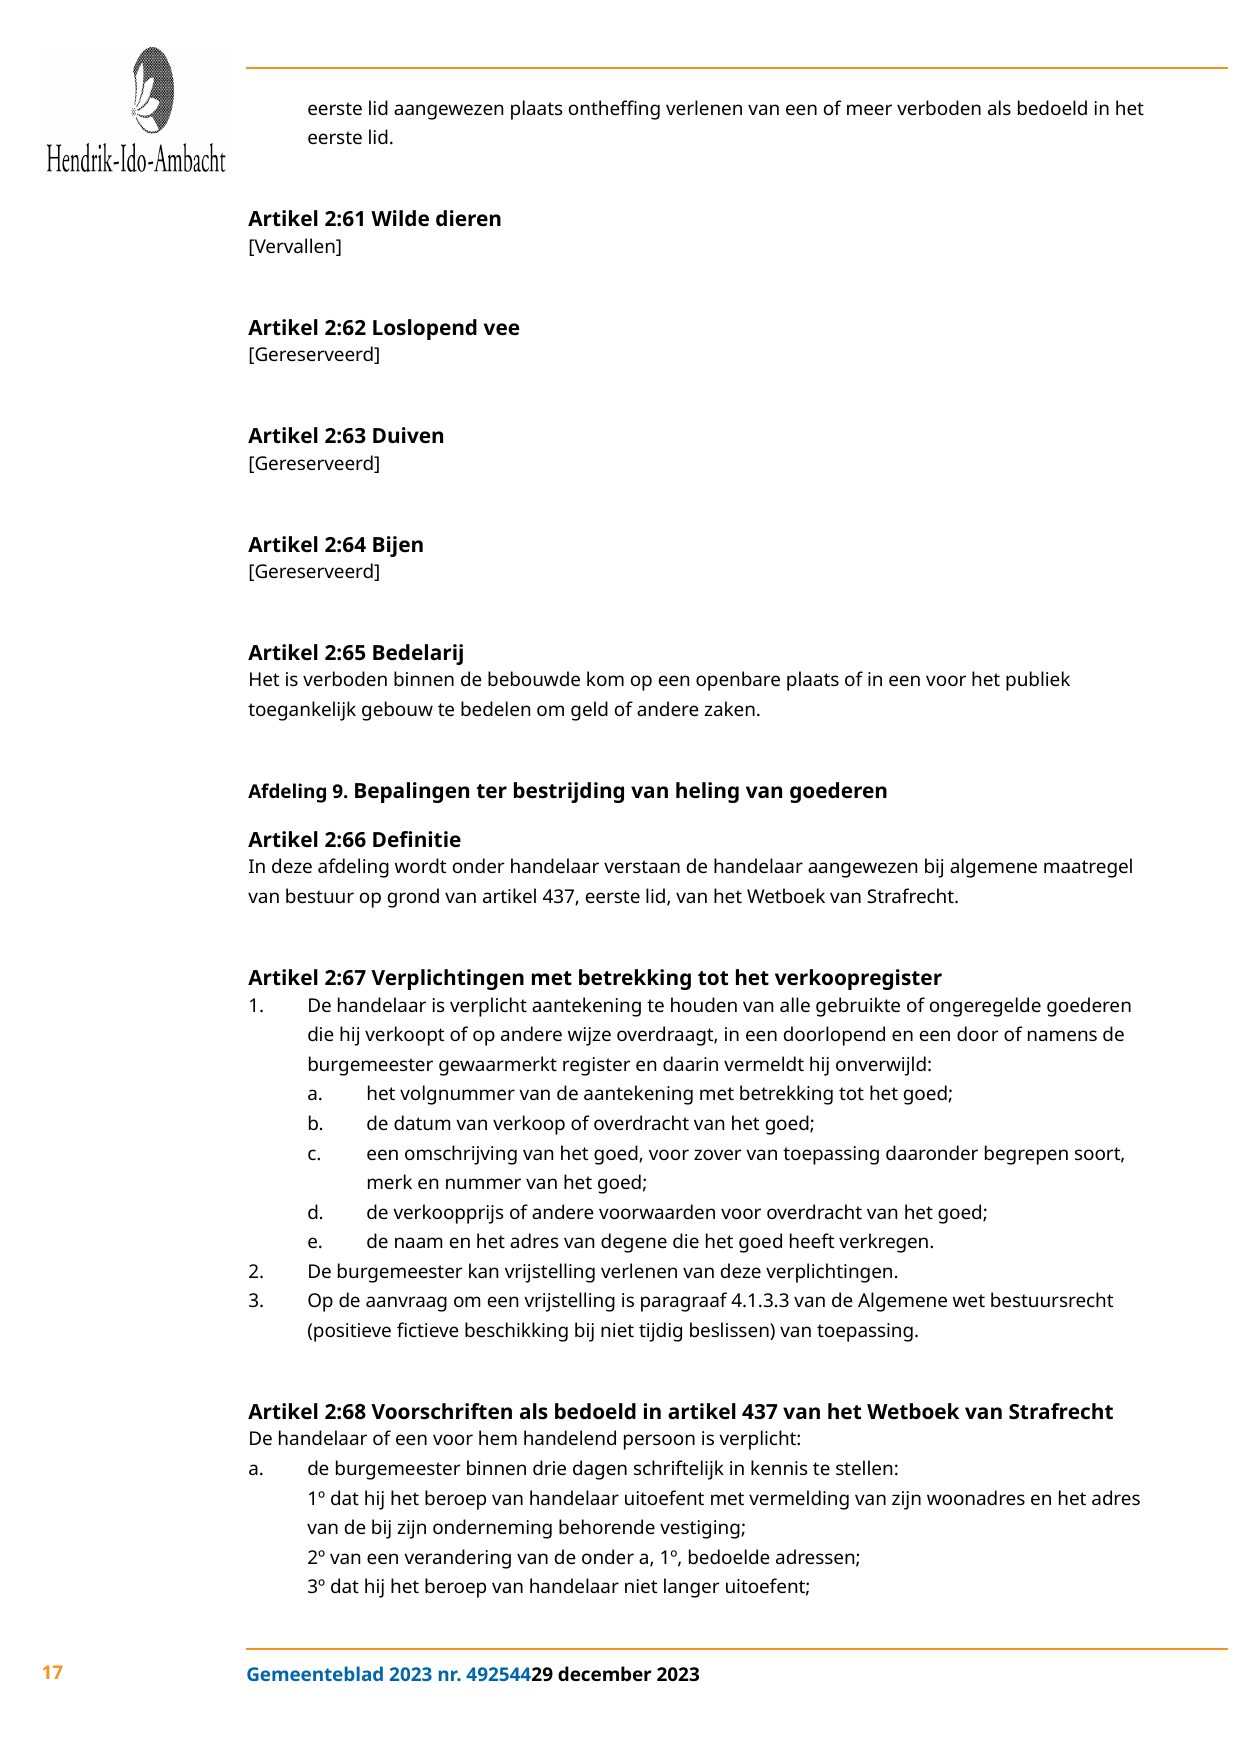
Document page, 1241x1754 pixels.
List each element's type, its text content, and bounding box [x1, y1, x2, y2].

text Artikel 2:64 Bijen [248, 530, 1152, 558]
text [Vervallen] [248, 233, 1152, 258]
text Artikel 2:67 Verplichtingen met betrekking tot het verkoopregister [248, 963, 1152, 992]
text Artikel 2:66 Definitie [248, 825, 1152, 854]
text [Gereserveerd] [248, 450, 1152, 475]
text Artikel 2:62 Loslopend vee [248, 313, 1152, 341]
list eerste lid aangewezen plaats ontheffing verlenen van een of meer verboden als bedoeld in het eerste lid. [248, 95, 1152, 150]
text Artikel 2:63 Duiven [248, 421, 1152, 450]
text In deze afdeling wordt onder handelaar verstaan de handelaar aangewezen bij algemene maatregel van bestuur op grond van artikel 437, eerste lid, van het Wetboek van Strafrecht. [248, 854, 1152, 909]
picture [41, 47, 231, 172]
list Op de aanvraag om een vrijstelling is paragraaf 4.1.3.3 van de Algemene wet bestuursrecht (positieve fictieve beschikking bij niet tijdig beslissen) van toepassing. [248, 1288, 1152, 1343]
text Artikel 2:65 Bedelarij [248, 638, 1152, 667]
text [Gereserveerd] [248, 341, 1152, 367]
list de verkoopprijs of andere voorwaarden voor overdracht van het goed; [307, 1199, 1152, 1224]
text Het is verboden binnen de bebouwde kom op een openbare plaats of in een voor het publiek toegankelijk gebouw te bedelen om geld of andere zaken. [248, 667, 1152, 722]
list 1º dat hij het beroep van handelaar uitoefent met vermelding van zijn woonadres en het adres van de bij zijn onderneming behorende vestiging; [248, 1485, 1152, 1540]
list de naam en het adres van degene die het goed heeft verkregen. [307, 1228, 1152, 1254]
text [Gereserveerd] [248, 558, 1152, 584]
list een omschrijving van het goed, voor zover van toepassing daaronder begrepen soort, merk en nummer van het goed; [307, 1140, 1152, 1195]
list 2º van een verandering van de onder a, 1º, bedoelde adressen; [248, 1544, 1152, 1570]
list het volgnummer van de aantekening met betrekking tot het goed; [307, 1081, 1152, 1106]
list 3º dat hij het beroep van handelaar niet langer uitoefent; [248, 1573, 1152, 1599]
list De burgemeester kan vrijstelling verlenen van deze verplichtingen. [248, 1258, 1152, 1284]
text Artikel 2:68 Voorschriften als bedoeld in artikel 437 van het Wetboek van Strafrecht [248, 1397, 1152, 1426]
list de datum van verkoop of overdracht van het goed; [307, 1110, 1152, 1136]
text Afdeling 9. Bepalingen ter bestrijding van heling van goederen [248, 776, 1152, 804]
text Artikel 2:61 Wilde dieren [248, 204, 1152, 233]
list de burgemeester binnen drie dagen schriftelijk in kennis te stellen: [248, 1455, 1152, 1481]
list De handelaar is verplicht aantekening te houden van alle gebruikte of ongeregelde goederen die hij verkoopt of op andere wijze overdraagt, in een doorlopend en een door of namens de burgemeester gewaarmerkt register en daarin vermeldt hij onverwijld: [248, 992, 1152, 1077]
text De handelaar of een voor hem handelend persoon is verplicht: [248, 1426, 1152, 1451]
